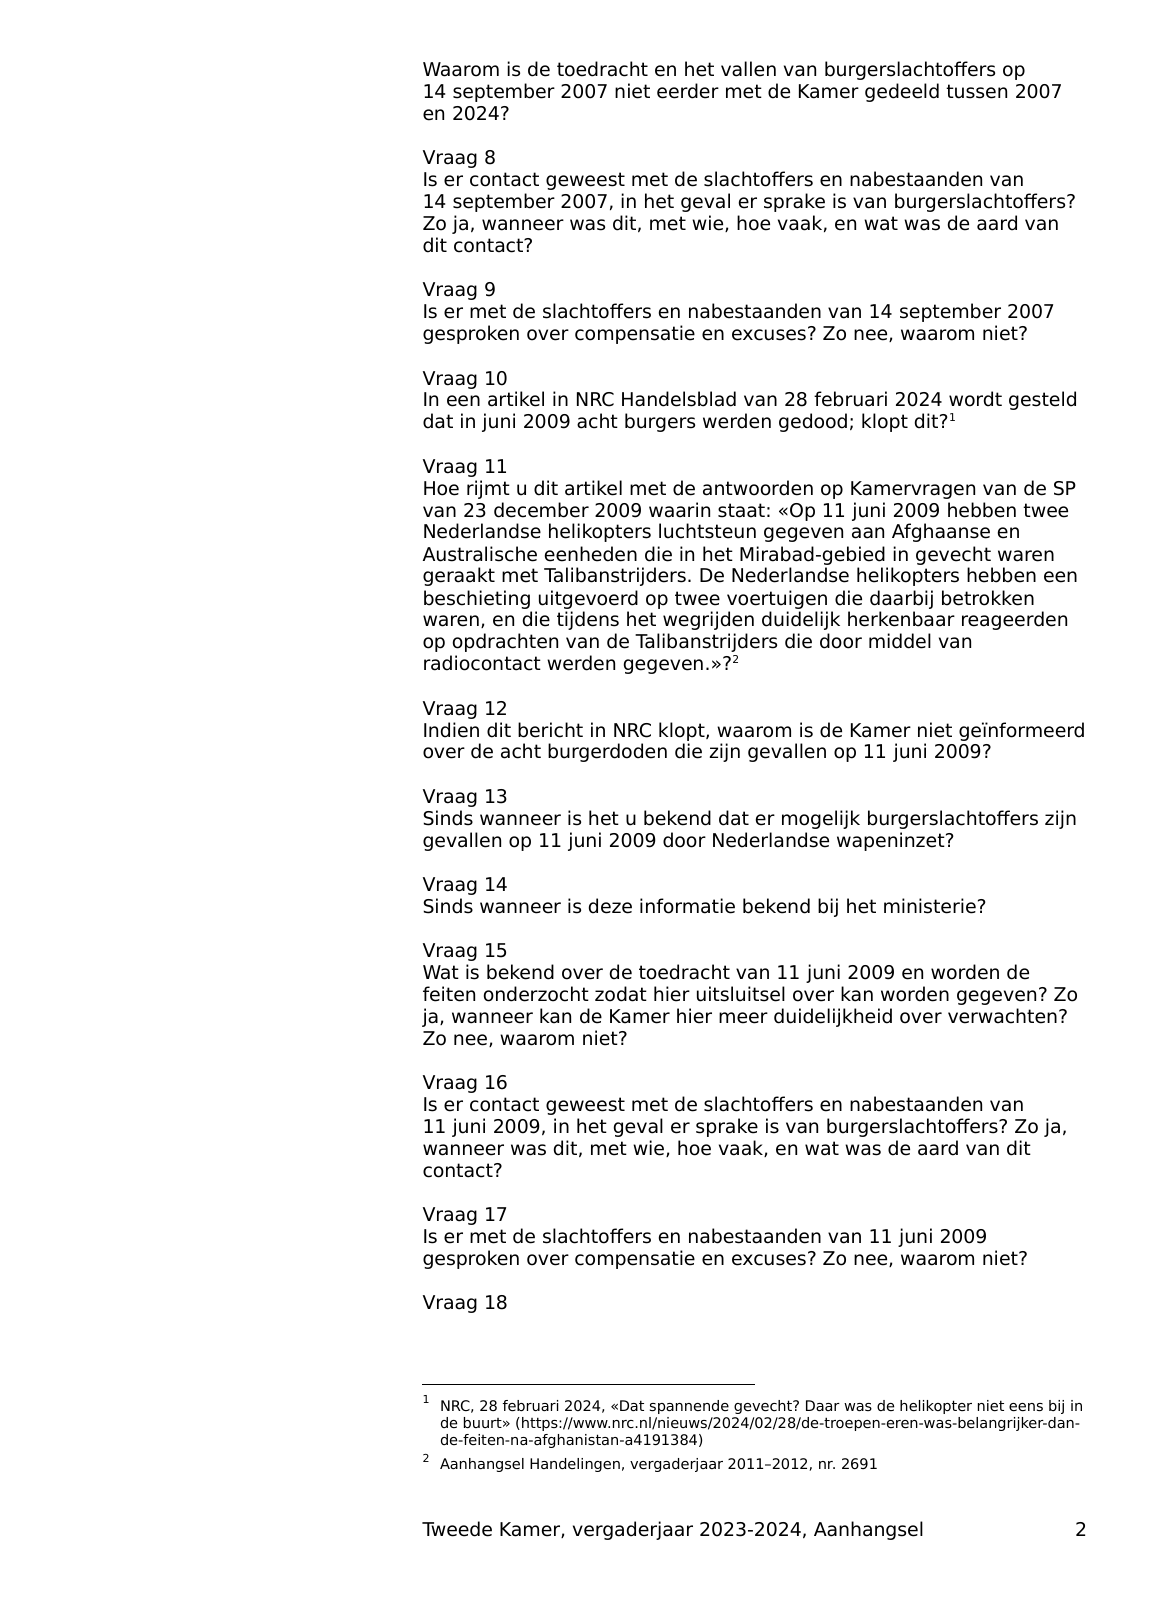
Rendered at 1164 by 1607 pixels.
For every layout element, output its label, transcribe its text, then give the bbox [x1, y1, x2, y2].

text Vraag 15 [422, 940, 1087, 962]
text Vraag 18 [422, 1292, 1087, 1314]
text Vraag 14 [422, 874, 1087, 896]
text Is er contact geweest met de slachtoffers en nabestaanden van 11 juni 2009, in het geval er sprake is van burgerslachtoffers? Zo ja, wanneer was dit, met wie, hoe vaak, en wat was de aard van dit contact? [422, 1094, 1087, 1182]
text Sinds wanneer is het u bekend dat er mogelijk burgerslachtoffers zijn gevallen op 11 juni 2009 door Nederlandse wapeninzet? [422, 808, 1087, 852]
text Is er met de slachtoffers en nabestaanden van 11 juni 2009 gesproken over compensatie en excuses? Zo nee, waarom niet? [422, 1226, 1087, 1270]
text Wat is bekend over de toedracht van 11 juni 2009 en worden de feiten onderzocht zodat hier uitsluitsel over kan worden gegeven? Zo ja, wanneer kan de Kamer hier meer duidelijkheid over verwachten? Zo nee, waarom niet? [422, 962, 1087, 1050]
text Vraag 13 [422, 786, 1087, 808]
text Aanhangsel Handelingen, vergaderjaar 2011–2012, nr. 2691 [422, 1452, 1087, 1474]
text Vraag 16 [422, 1072, 1087, 1094]
text Vraag 12 [422, 697, 1087, 719]
text Vraag 17 [422, 1204, 1087, 1226]
text Is er contact geweest met de slachtoffers en nabestaanden van 14 september 2007, in het geval er sprake is van burgerslachtoffers? Zo ja, wanneer was dit, met wie, hoe vaak, en wat was de aard van dit contact? [422, 169, 1087, 257]
text Vraag 8 [422, 147, 1087, 169]
text In een artikel in NRC Handelsblad van 28 februari 2024 wordt gesteld dat in juni 2009 acht burgers werden gedood; klopt dit? [422, 389, 1087, 433]
text Waarom is de toedracht en het vallen van burgerslachtoffers op 14 september 2007 niet eerder met de Kamer gedeeld tussen 2007 en 2024? [422, 59, 1087, 125]
text Sinds wanneer is deze informatie bekend bij het ministerie? [422, 896, 1087, 918]
text NRC, 28 februari 2024, «Dat spannende gevecht? Daar was de helikopter niet eens bij in de buurt» (https://www.nrc.nl/nieuws/2024/02/28/de-troepen-eren-was-belangrijker-dan-de-feiten-na-afghanistan-a4191384) [422, 1393, 1087, 1449]
text Vraag 9 [422, 279, 1087, 301]
text Is er met de slachtoffers en nabestaanden van 14 september 2007 gesproken over compensatie en excuses? Zo nee, waarom niet? [422, 301, 1087, 345]
text Vraag 10 [422, 367, 1087, 389]
text Vraag 11 [422, 456, 1087, 477]
text Indien dit bericht in NRC klopt, waarom is de Kamer niet geïnformeerd over de acht burgerdoden die zijn gevallen op 11 juni 2009? [422, 719, 1087, 763]
text Hoe rijmt u dit artikel met de antwoorden op Kamervragen van de SP van 23 december 2009 waarin staat: «Op 11 juni 2009 hebben twee Nederlandse helikopters luchtsteun gegeven aan Afghaanse en Australische eenheden die in het Mirabad-gebied in gevecht waren geraakt met Talibanstrijders. De Nederlandse helikopters hebben een beschieting uitgevoerd op twee voertuigen die daarbij betrokken waren, en die tijdens het wegrijden duidelijk herkenbaar reageerden op opdrachten van de Talibanstrijders die door middel van radiocontact werden gegeven.»? [422, 477, 1087, 675]
